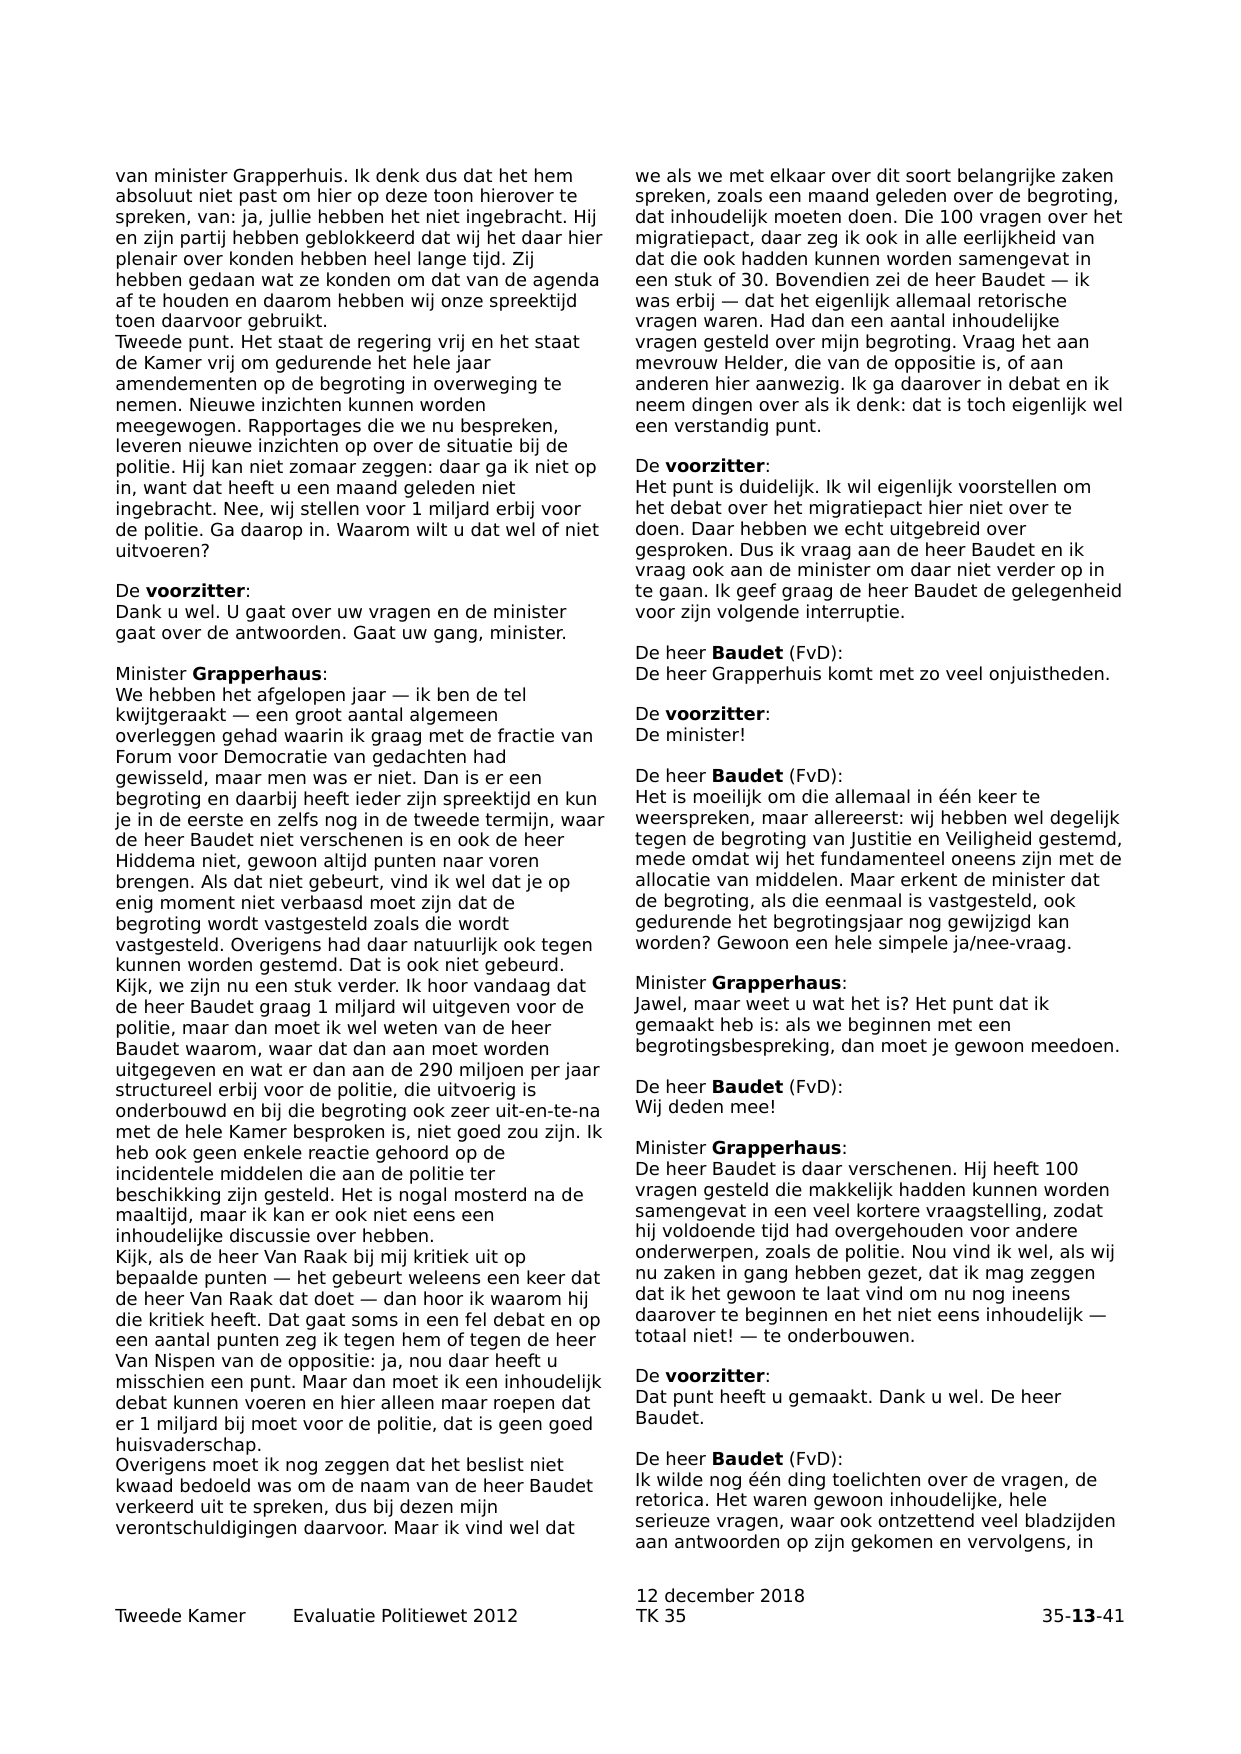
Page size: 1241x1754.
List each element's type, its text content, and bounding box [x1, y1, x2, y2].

text Het is moeilijk om die allemaal in één keer te weerspreken, maar allereerst: wij hebben wel degelijk tegen de begroting van Justitie en Veiligheid gestemd, mede omdat wij het fundamenteel oneens zijn met de allocatie van middelen. Maar erkent de minister dat de begroting, als die eenmaal is vastgesteld, ook gedurende het begrotingsjaar nog gewijzigd kan worden? Gewoon een hele simpele ja/nee-vraag. [635, 787, 1125, 953]
text Jawel, maar weet u wat het is? Het punt dat ik gemaakt heb is: als we beginnen met een begrotingsbespreking, dan moet je gewoon meedoen. [635, 994, 1125, 1056]
text De voorzitter: [635, 1366, 1125, 1387]
text Overigens moet ik nog zeggen dat het beslist niet kwaad bedoeld was om de naam van de heer Baudet verkeerd uit te spreken, dus bij dezen mijn verontschuldigingen daarvoor. Maar ik vind wel dat [115, 1455, 605, 1538]
text Minister Grapperhaus: [635, 973, 1125, 994]
text De heer Baudet (FvD): [635, 1076, 1125, 1097]
text van minister Grapperhuis. Ik denk dus dat het hem absoluut niet past om hier op deze toon hierover te spreken, van: ja, jullie hebben het niet ingebracht. Hij en zijn partij hebben geblokkeerd dat wij het daar hier plenair over konden hebben heel lange tijd. Zij hebben gedaan wat ze konden om dat van de agenda af te houden en daarom hebben wij onze spreektijd toen daarvoor gebruikt. [115, 165, 605, 332]
text Ik wilde nog één ding toelichten over de vragen, de retorica. Het waren gewoon inhoudelijke, hele serieuze vragen, waar ook ontzettend veel bladzijden aan antwoorden op zijn gekomen en vervolgens, in [635, 1469, 1125, 1553]
text De voorzitter: [635, 456, 1125, 477]
text De heer Baudet (FvD): [635, 766, 1125, 787]
text We hebben het afgelopen jaar — ik ben de tel kwijtgeraakt — een groot aantal algemeen overleggen gehad waarin ik graag met de fractie van Forum voor Democratie van gedachten had gewisseld, maar men was er niet. Dan is er een begroting en daarbij heeft ieder zijn spreektijd en kun je in de eerste en zelfs nog in de tweede termijn, waar de heer Baudet niet verschenen is en ook de heer Hiddema niet, gewoon altijd punten naar voren brengen. Als dat niet gebeurt, vind ik wel dat je op enig moment niet verbaasd moet zijn dat de begroting wordt vastgesteld zoals die wordt vastgesteld. Overigens had daar natuurlijk ook tegen kunnen worden gestemd. Dat is ook niet gebeurd. [115, 684, 605, 976]
text Minister Grapperhaus: [635, 1138, 1125, 1159]
text Tweede punt. Het staat de regering vrij en het staat de Kamer vrij om gedurende het hele jaar amendementen op de begroting in overweging te nemen. Nieuwe inzichten kunnen worden meegewogen. Rapportages die we nu bespreken, leveren nieuwe inzichten op over de situatie bij de politie. Hij kan niet zomaar zeggen: daar ga ik niet op in, want dat heeft u een maand geleden niet ingebracht. Nee, wij stellen voor 1 miljard erbij voor de politie. Ga daarop in. Waarom wilt u dat wel of niet uitvoeren? [115, 332, 605, 561]
text De heer Baudet (FvD): [635, 643, 1125, 663]
text we als we met elkaar over dit soort belangrijke zaken spreken, zoals een maand geleden over de begroting, dat inhoudelijk moeten doen. Die 100 vragen over het migratiepact, daar zeg ik ook in alle eerlijkheid van dat die ook hadden kunnen worden samengevat in een stuk of 30. Bovendien zei de heer Baudet — ik was erbij — dat het eigenlijk allemaal retorische vragen waren. Had dan een aantal inhoudelijke vragen gesteld over mijn begroting. Vraag het aan mevrouw Helder, die van de oppositie is, of aan anderen hier aanwezig. Ik ga daarover in debat en ik neem dingen over als ik denk: dat is toch eigenlijk wel een verstandig punt. [635, 165, 1125, 436]
text Wij deden mee! [635, 1097, 1125, 1118]
text De minister! [635, 725, 1125, 746]
text Kijk, we zijn nu een stuk verder. Ik hoor vandaag dat de heer Baudet graag 1 miljard wil uitgeven voor de politie, maar dan moet ik wel weten van de heer Baudet waarom, waar dat dan aan moet worden uitgegeven en wat er dan aan de 290 miljoen per jaar structureel erbij voor de politie, die uitvoerig is onderbouwd en bij die begroting ook zeer uit-en-te-na met de hele Kamer besproken is, niet goed zou zijn. Ik heb ook geen enkele reactie gehoord op de incidentele middelen die aan de politie ter beschikking zijn gesteld. Het is nogal mosterd na de maaltijd, maar ik kan er ook niet eens een inhoudelijke discussie over hebben. [115, 976, 605, 1247]
text Minister Grapperhaus: [115, 663, 605, 684]
text Dat punt heeft u gemaakt. Dank u wel. De heer Baudet. [635, 1387, 1125, 1429]
text De voorzitter: [115, 581, 605, 602]
text De heer Grapperhuis komt met zo veel onjuistheden. [635, 663, 1125, 684]
text Dank u wel. U gaat over uw vragen en de minister gaat over de antwoorden. Gaat uw gang, minister. [115, 602, 605, 643]
text Het punt is duidelijk. Ik wil eigenlijk voorstellen om het debat over het migratiepact hier niet over te doen. Daar hebben we echt uitgebreid over gesproken. Dus ik vraag aan de heer Baudet en ik vraag ook aan de minister om daar niet verder op in te gaan. Ik geef graag de heer Baudet de gelegenheid voor zijn volgende interruptie. [635, 477, 1125, 623]
text Kijk, als de heer Van Raak bij mij kritiek uit op bepaalde punten — het gebeurt weleens een keer dat de heer Van Raak dat doet — dan hoor ik waarom hij die kritiek heeft. Dat gaat soms in een fel debat en op een aantal punten zeg ik tegen hem of tegen de heer Van Nispen van de oppositie: ja, nou daar heeft u misschien een punt. Maar dan moet ik een inhoudelijk debat kunnen voeren en hier alleen maar roepen dat er 1 miljard bij moet voor de politie, dat is geen goed huisvaderschap. [115, 1247, 605, 1455]
text De heer Baudet (FvD): [635, 1449, 1125, 1469]
text De voorzitter: [635, 704, 1125, 725]
text De heer Baudet is daar verschenen. Hij heeft 100 vragen gesteld die makkelijk hadden kunnen worden samengevat in een veel kortere vraagstelling, zodat hij voldoende tijd had overgehouden voor andere onderwerpen, zoals de politie. Nou vind ik wel, als wij nu zaken in gang hebben gezet, dat ik mag zeggen dat ik het gewoon te laat vind om nu nog ineens daarover te beginnen en het niet eens inhoudelijk — totaal niet! — te onderbouwen. [635, 1159, 1125, 1346]
